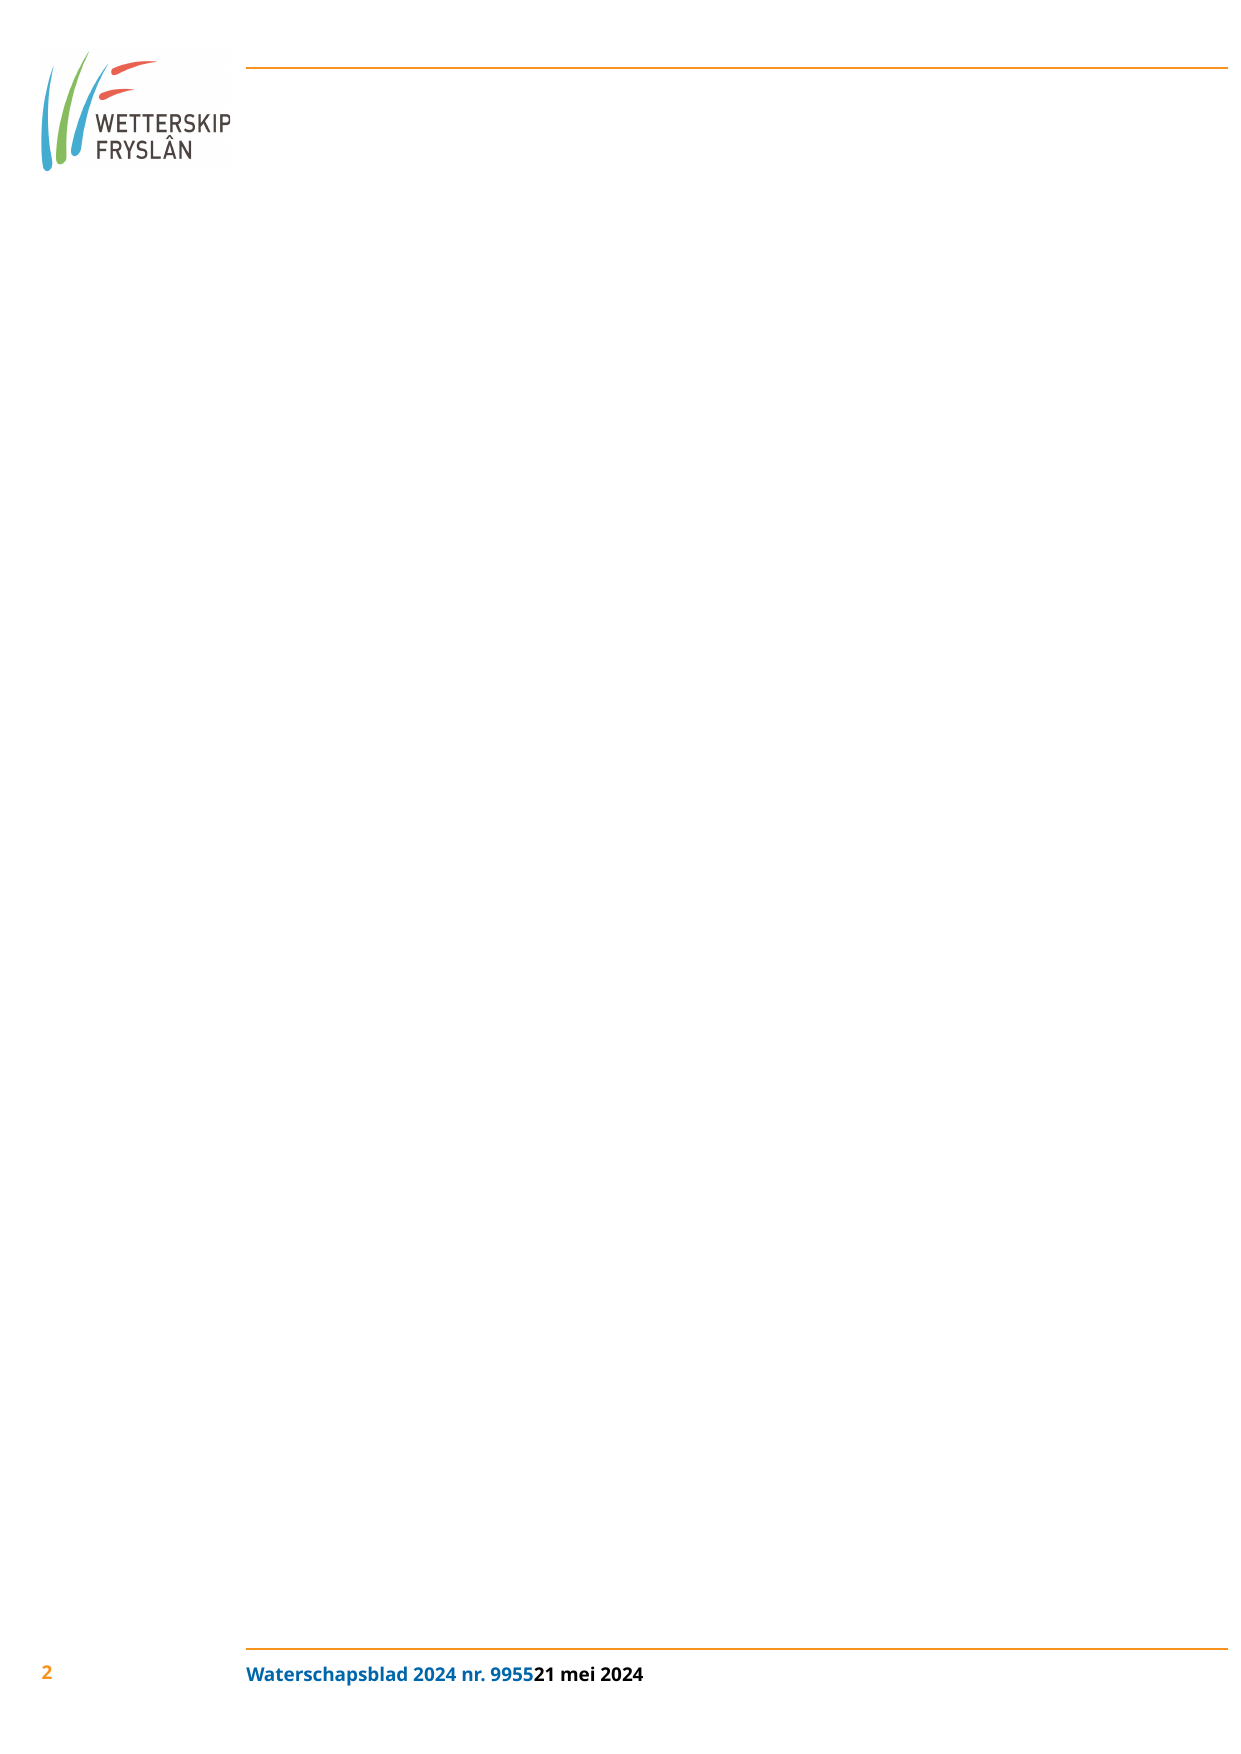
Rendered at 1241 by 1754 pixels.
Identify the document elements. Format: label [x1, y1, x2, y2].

picture [41, 47, 231, 172]
